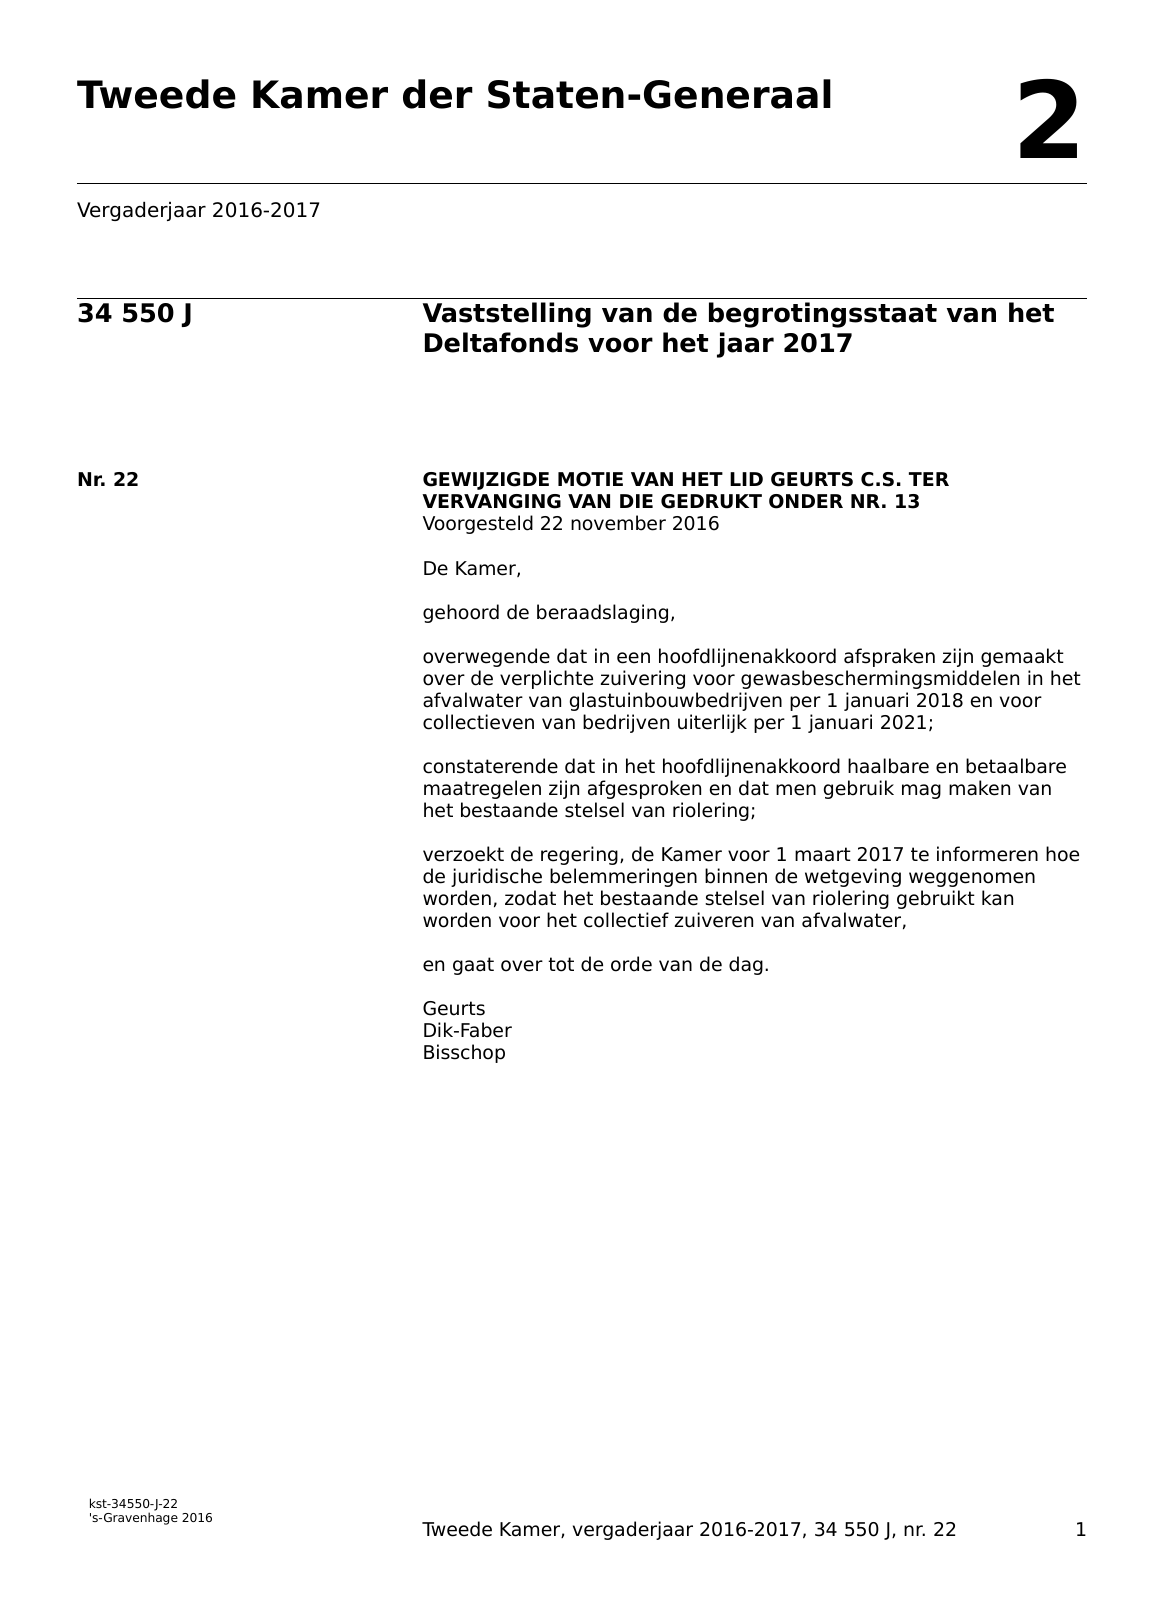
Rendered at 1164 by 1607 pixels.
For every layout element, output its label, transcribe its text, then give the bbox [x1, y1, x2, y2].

text en gaat over tot de orde van de dag. [422, 954, 1087, 976]
text Bisschop [422, 1042, 1087, 1064]
text Voorgesteld 22 november 2016 [422, 513, 1087, 535]
subtitle Nr. 22 GEWIJZIGDE MOTIE VAN HET LID GEURTS C.S. TER VERVANGING VAN DIE GEDRUKT ONDER NR. 13 [77, 469, 1087, 513]
text kst-34550-J-22 [88, 1497, 323, 1511]
text Dik-Faber [422, 1020, 1087, 1042]
text gehoord de beraadslaging, [422, 602, 1087, 624]
text Geurts [422, 998, 1087, 1020]
text constaterende dat in het hoofdlijnenakkoord haalbare en betaalbare maatregelen zijn afgesproken en dat men gebruik mag maken van het bestaande stelsel van riolering; [422, 756, 1087, 822]
text verzoekt de regering, de Kamer voor 1 maart 2017 te informeren hoe de juridische belemmeringen binnen de wetgeving weggenomen worden, zodat het bestaande stelsel van riolering gebruikt kan worden voor het collectief zuiveren van afvalwater, [422, 844, 1087, 932]
subtitle 34 550 J Vaststelling van de begrotingsstaat van het Deltafonds voor het jaar 2017 [77, 299, 1087, 358]
table_header 2 [886, 59, 1087, 183]
text 's-Gravenhage 2016 [88, 1511, 323, 1525]
table_cell Vergaderjaar 2016-2017 [77, 184, 1087, 298]
table_header Tweede Kamer der Staten-Generaal [77, 59, 886, 183]
text overwegende dat in een hoofdlijnenakkoord afspraken zijn gemaakt over de verplichte zuivering voor gewasbeschermingsmiddelen in het afvalwater van glastuinbouwbedrijven per 1 januari 2018 en voor collectieven van bedrijven uiterlijk per 1 januari 2021; [422, 646, 1087, 734]
text De Kamer, [422, 557, 1087, 579]
